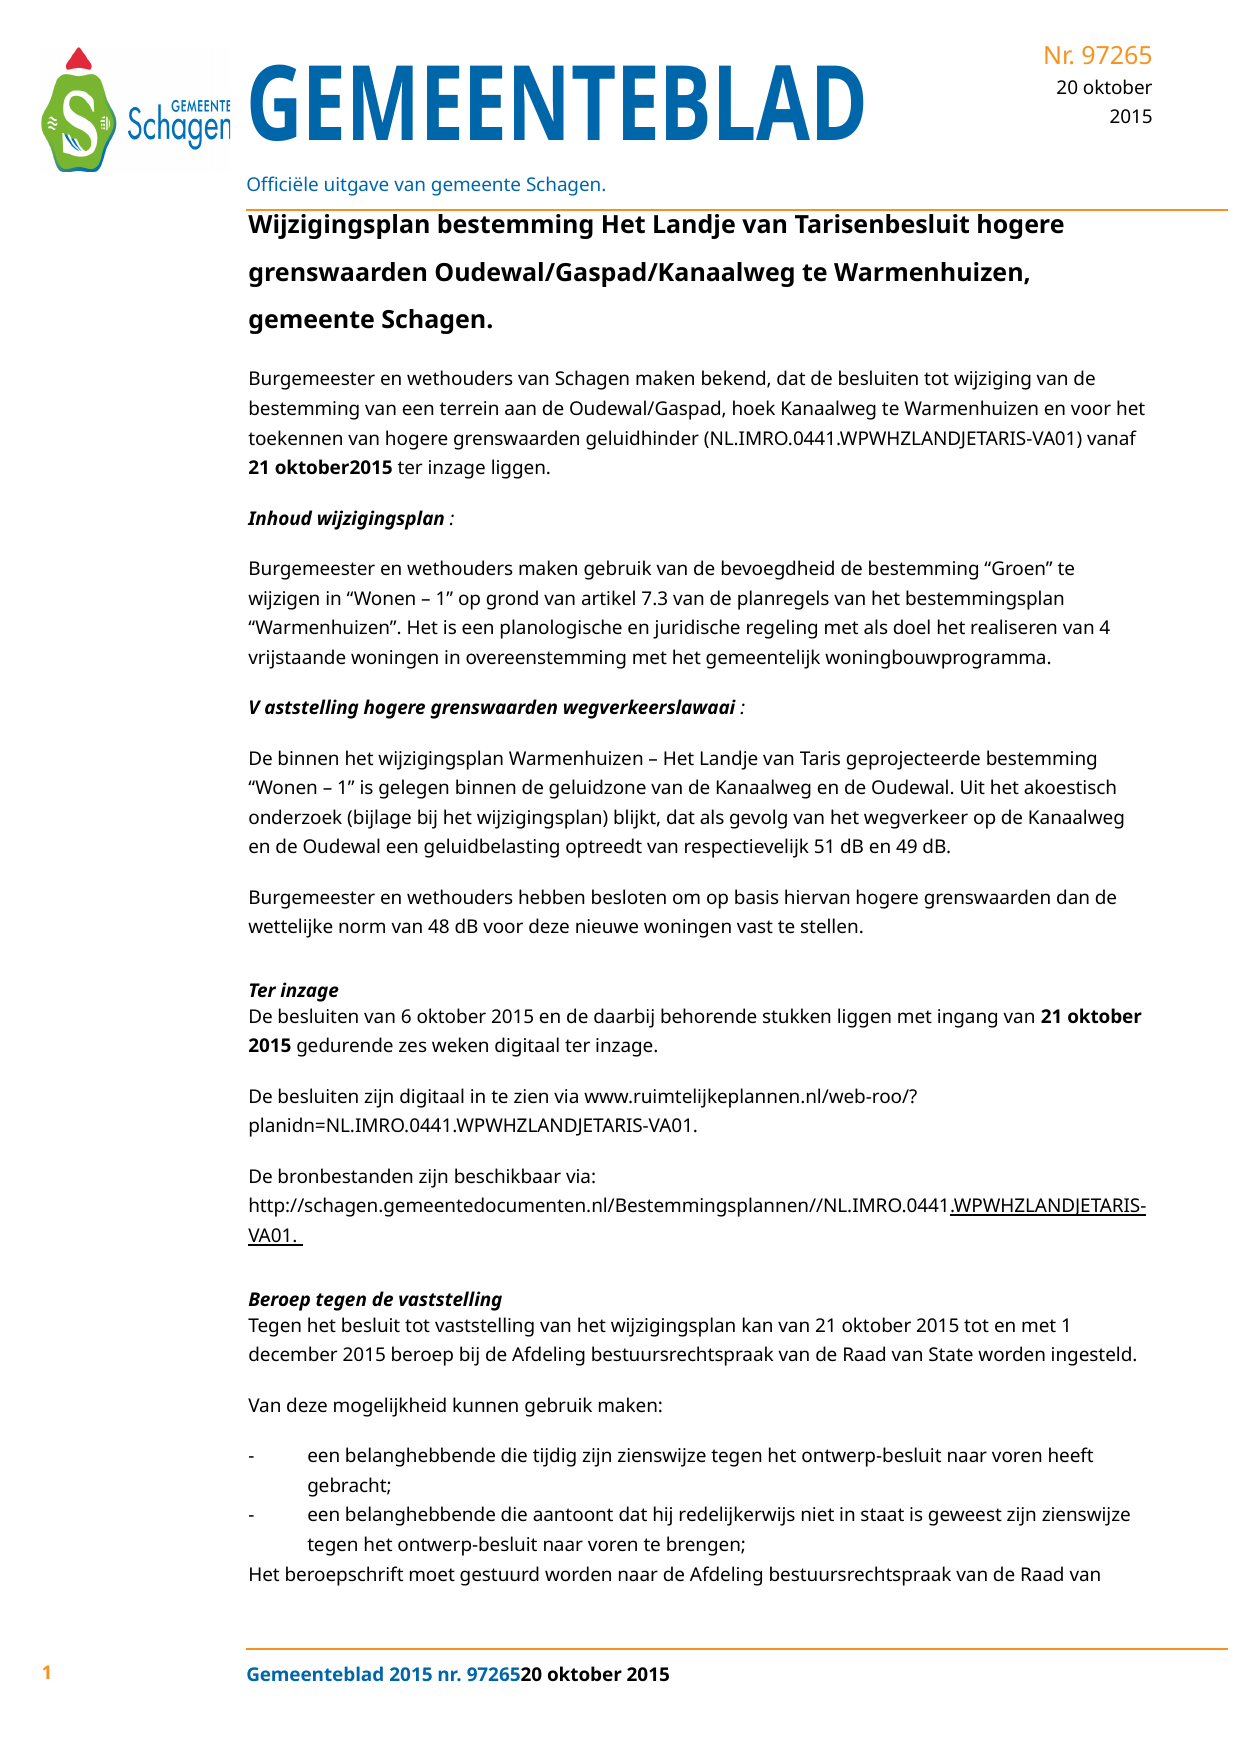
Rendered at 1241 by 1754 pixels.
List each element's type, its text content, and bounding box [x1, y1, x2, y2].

text Van deze mogelijkheid kunnen gebruik maken: [248, 1392, 1152, 1418]
text Burgemeester en wethouders hebben besloten om op basis hiervan hogere grenswaarden dan de wettelijke norm van 48 dB voor deze nieuwe woningen vast te stellen. [248, 884, 1152, 939]
text Het beroepschrift moet gestuurd worden naar de Afdeling bestuursrechtspraak van de Raad van [248, 1561, 1152, 1586]
text Wijzigingsplan bestemming Het Landje van Tarisenbesluit hogere grenswaarden Oudewal/Gaspad/Kanaalweg te Warmenhuizen, gemeente Schagen. [248, 211, 1152, 336]
picture [41, 47, 231, 172]
text V aststelling hogere grenswaarden wegverkeerslawaai : [248, 694, 1152, 720]
text De besluiten van 6 oktober 2015 en de daarbij behorende stukken liggen met ingang van 21 oktober 2015 gedurende zes weken digitaal ter inzage. [248, 1003, 1152, 1058]
text De besluiten zijn digitaal in te zien via www.ruimtelijkeplannen.nl/web-roo/?planidn=NL.IMRO.0441.WPWHZLANDJETARIS-VA01. [248, 1083, 1152, 1138]
text Ter inzage [248, 977, 1152, 1003]
list een belanghebbende die tijdig zijn zienswijze tegen het ontwerp-besluit naar voren heeft gebracht; [248, 1442, 1152, 1498]
text Burgemeester en wethouders van Schagen maken bekend, dat de besluiten tot wijziging van de bestemming van een terrein aan de Oudewal/Gaspad, hoek Kanaalweg te Warmenhuizen en voor het toekennen van hogere grenswaarden geluidhinder (NL.IMRO.0441.WPWHZLANDJETARIS-VA01) vanaf 21 oktober2015 ter inzage liggen. [248, 366, 1152, 480]
text De binnen het wijzigingsplan Warmenhuizen – Het Landje van Taris geprojecteerde bestemming “Wonen – 1” is gelegen binnen de geluidzone van de Kanaalweg en de Oudewal. Uit het akoestisch onderzoek (bijlage bij het wijzigingsplan) blijkt, dat als gevolg van het wegverkeer op de Kanaalweg en de Oudewal een geluidbelasting optreedt van respectievelijk 51 dB en 49 dB. [248, 745, 1152, 859]
list een belanghebbende die aantoont dat hij redelijkerwijs niet in staat is geweest zijn zienswijze tegen het ontwerp-besluit naar voren te brengen; [248, 1502, 1152, 1557]
text De bronbestanden zijn beschikbaar via: http://schagen.gemeentedocumenten.nl/Bestemmingsplannen//NL.IMRO.0441.WPWHZLANDJETARIS-VA01. [248, 1163, 1152, 1248]
text Burgemeester en wethouders maken gebruik van de bevoegdheid de bestemming “Groen” te wijzigen in “Wonen – 1” op grond van artikel 7.3 van de planregels van het bestemmingsplan “Warmenhuizen”. Het is een planologische en juridische regeling met als doel het realiseren van 4 vrijstaande woningen in overeenstemming met het gemeentelijk woningbouwprogramma. [248, 555, 1152, 669]
text Beroep tegen de vaststelling [248, 1286, 1152, 1312]
text Inhoud wijzigingsplan : [248, 505, 1152, 530]
text Tegen het besluit tot vaststelling van het wijzigingsplan kan van 21 oktober 2015 tot en met 1 december 2015 beroep bij de Afdeling bestuursrechtspraak van de Raad van State worden ingesteld. [248, 1312, 1152, 1367]
